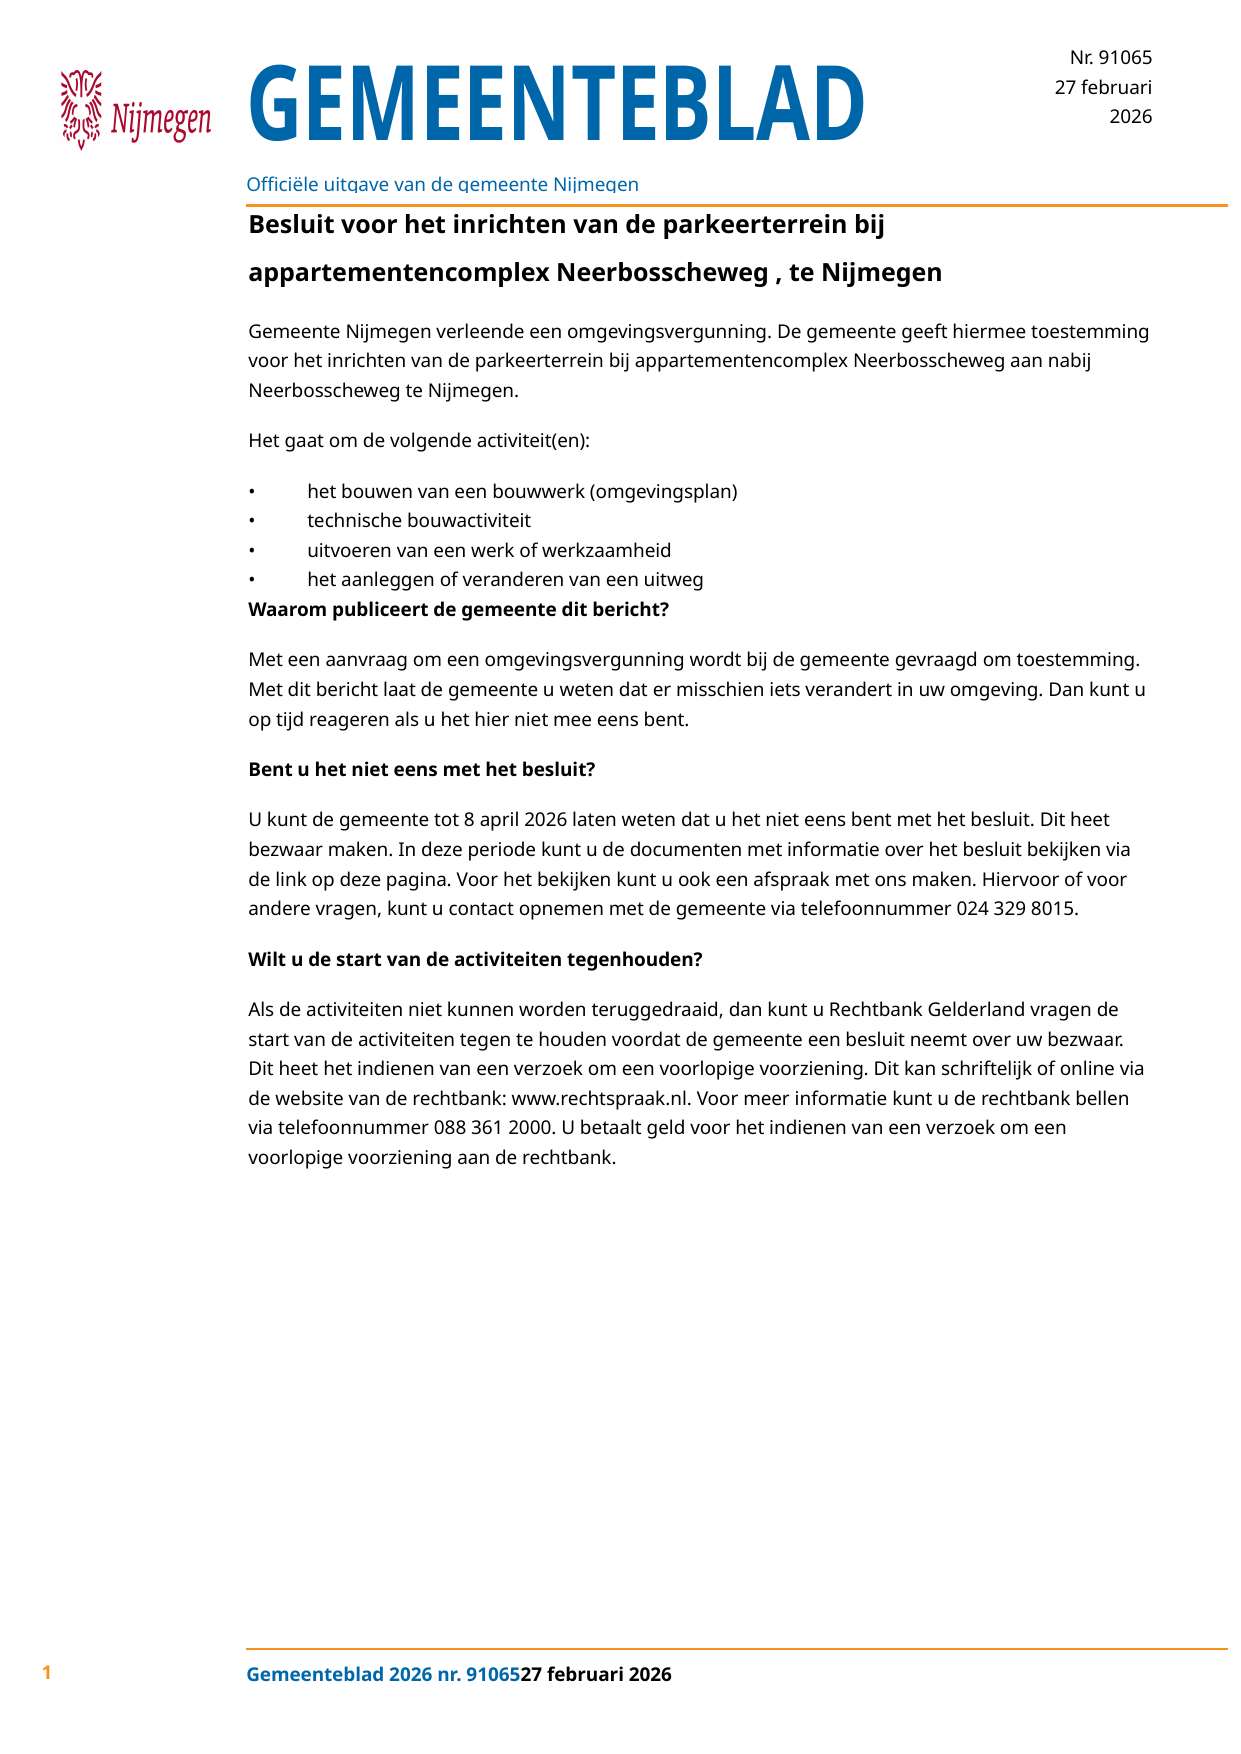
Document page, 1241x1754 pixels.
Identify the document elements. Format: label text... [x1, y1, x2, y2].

text Besluit voor het inrichten van de parkeerterrein bij appartementencomplex Neerbosscheweg , te Nijmegen [248, 207, 1152, 288]
text Het gaat om de volgende activiteit(en): [248, 427, 1152, 453]
text Als de activiteiten niet kunnen worden teruggedraaid, dan kunt u Rechtbank Gelderland vragen de start van de activiteiten tegen te houden voordat de gemeente een besluit neemt over uw bezwaar. Dit heet het indienen van een verzoek om een voorlopige voorziening. Dit kan schriftelijk of online via de website van de rechtbank: www.rechtspraak.nl. Voor meer informatie kunt u de rechtbank bellen via telefoonnummer 088 361 2000. U betaalt geld voor het indienen van een verzoek om een voorlopige voorziening aan de rechtbank. [248, 996, 1152, 1170]
text Waarom publiceert de gemeente dit bericht? [248, 596, 1152, 622]
list het bouwen van een bouwwerk (omgevingsplan) [248, 478, 1152, 504]
list technische bouwactiviteit [248, 507, 1152, 533]
list het aanleggen of veranderen van een uitweg [248, 567, 1152, 592]
text U kunt de gemeente tot 8 april 2026 laten weten dat u het niet eens bent met het besluit. Dit heet bezwaar maken. In deze periode kunt u de documenten met informatie over het besluit bekijken via de link op deze pagina. Voor het bekijken kunt u ook een afspraak met ons maken. Hiervoor of voor andere vragen, kunt u contact opnemen met de gemeente via telefoonnummer 024 329 8015. [248, 807, 1152, 921]
text Bent u het niet eens met het besluit? [248, 756, 1152, 782]
text Wilt u de start van de activiteiten tegenhouden? [248, 946, 1152, 972]
text Met een aanvraag om een omgevingsvergunning wordt bij de gemeente gevraagd om toestemming. Met dit bericht laat de gemeente u weten dat er misschien iets verandert in uw omgeving. Dan kunt u op tijd reageren als u het hier niet mee eens bent. [248, 647, 1152, 732]
list uitvoeren van een werk of werkzaamheid [248, 537, 1152, 563]
text Gemeente Nijmegen verleende een omgevingsvergunning. De gemeente geeft hiermee toestemming voor het inrichten van de parkeerterrein bij appartementencomplex Neerbosscheweg aan nabij Neerbosscheweg te Nijmegen. [248, 318, 1152, 403]
picture [41, 47, 231, 172]
